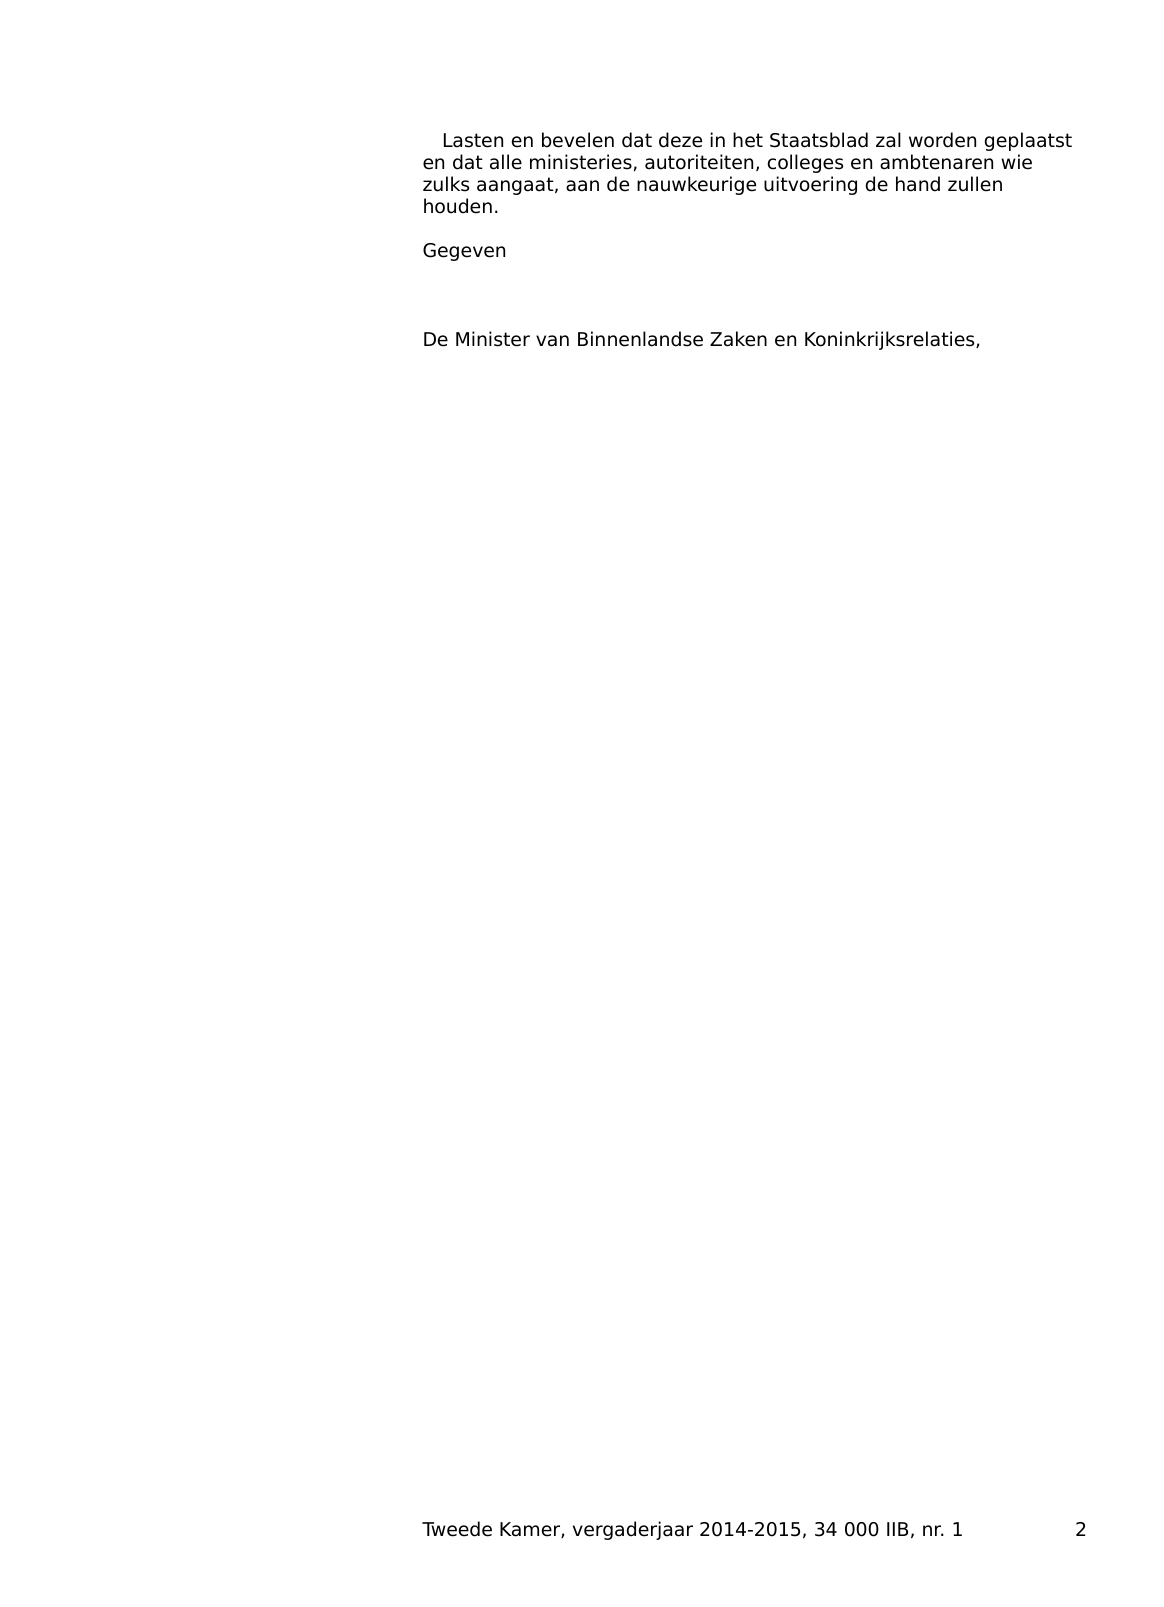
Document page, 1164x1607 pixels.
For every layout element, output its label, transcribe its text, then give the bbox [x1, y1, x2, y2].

text Gegeven [422, 240, 1087, 262]
text De Minister van Binnenlandse Zaken en Koninkrijksrelaties, [422, 328, 1087, 351]
text Lasten en bevelen dat deze in het Staatsblad zal worden geplaatst en dat alle ministeries, autoriteiten, colleges en ambtenaren wie zulks aangaat, aan de nauwkeurige uitvoering de hand zullen houden. [422, 130, 1087, 218]
